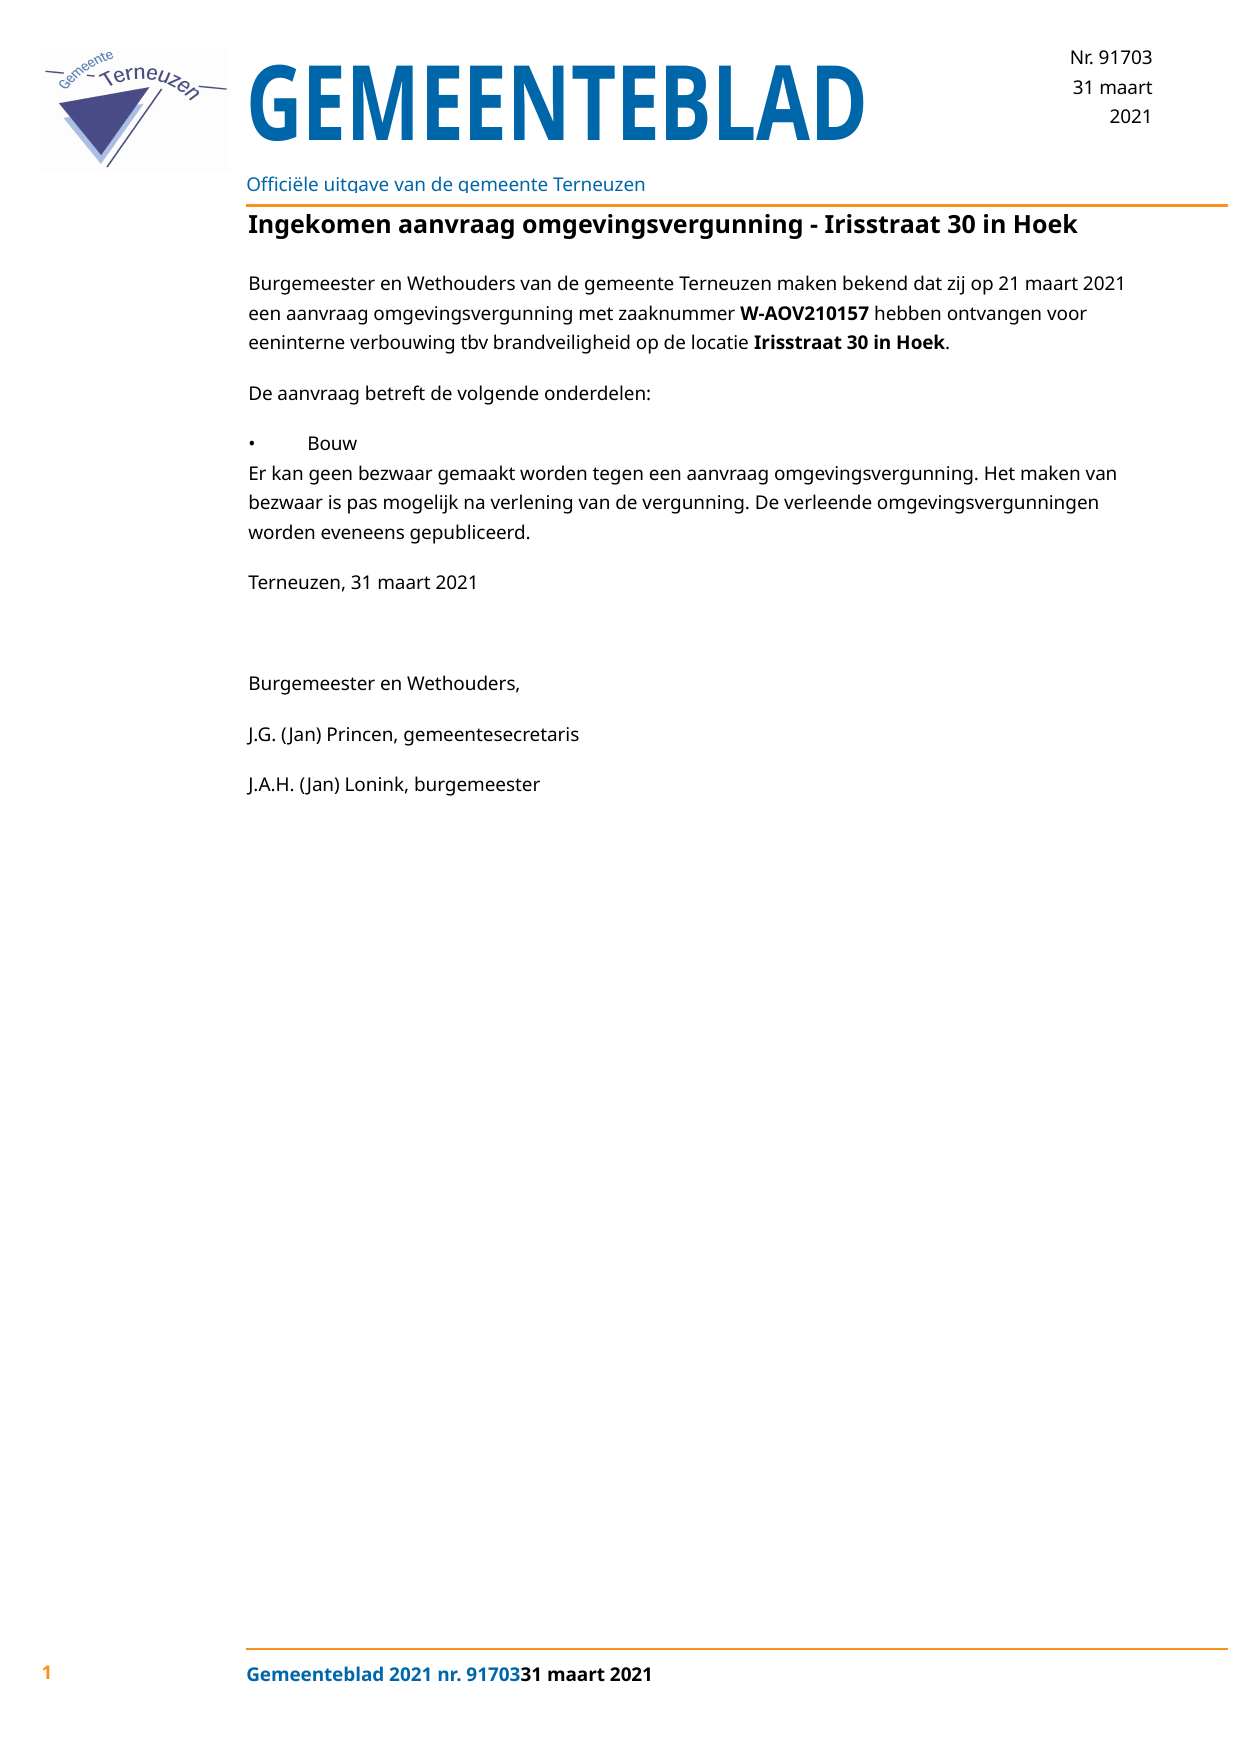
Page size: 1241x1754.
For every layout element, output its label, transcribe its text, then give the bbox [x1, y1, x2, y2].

text J.A.H. (Jan) Lonink, burgemeester [248, 771, 1152, 797]
text Er kan geen bezwaar gemaakt worden tegen een aanvraag omgevingsvergunning. Het maken van bezwaar is pas mogelijk na verlening van de vergunning. De verleende omgevingsvergunningen worden eveneens gepubliceerd. [248, 460, 1152, 545]
text Burgemeester en Wethouders, [248, 670, 1152, 696]
list Bouw [248, 430, 1152, 456]
text Terneuzen, 31 maart 2021 [248, 569, 1152, 595]
text Ingekomen aanvraag omgevingsvergunning - Irisstraat 30 in Hoek [248, 207, 1152, 241]
picture [41, 47, 231, 172]
text De aanvraag betreft de volgende onderdelen: [248, 380, 1152, 406]
text J.G. (Jan) Princen, gemeentesecretaris [248, 721, 1152, 746]
text Burgemeester en Wethouders van de gemeente Terneuzen maken bekend dat zij op 21 maart 2021 een aanvraag omgevingsvergunning met zaaknummer W-AOV210157 hebben ontvangen voor eeninterne verbouwing tbv brandveiligheid op de locatie Irisstraat 30 in Hoek. [248, 270, 1152, 355]
